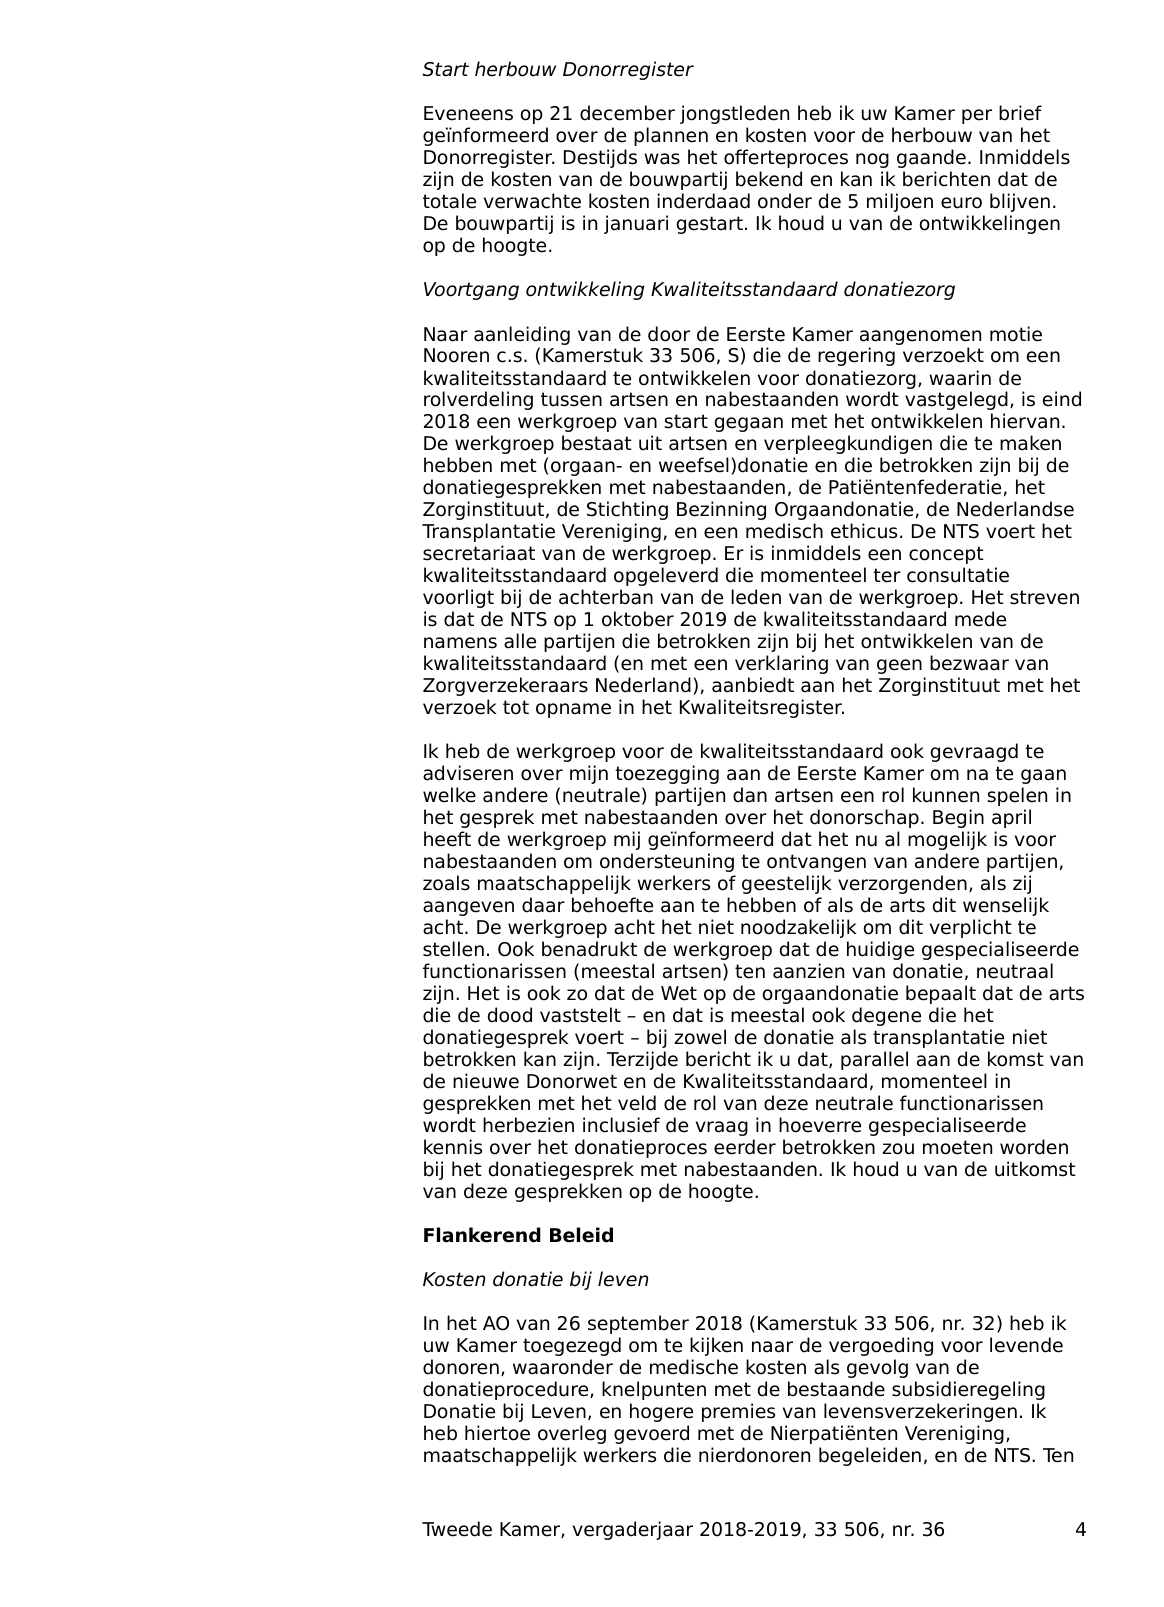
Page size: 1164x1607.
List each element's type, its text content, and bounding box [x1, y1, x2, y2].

subtitle Start herbouw Donorregister [422, 59, 1087, 81]
subtitle Voortgang ontwikkeling Kwaliteitsstandaard donatiezorg [422, 279, 1087, 301]
subtitle Kosten donatie bij leven [422, 1269, 1087, 1291]
text In het AO van 26 september 2018 (Kamerstuk 33 506, nr. 32) heb ik uw Kamer toegezegd om te kijken naar de vergoeding voor levende donoren, waaronder de medische kosten als gevolg van de donatieprocedure, knelpunten met de bestaande subsidieregeling Donatie bij Leven, en hogere premies van levensverzekeringen. Ik heb hiertoe overleg gevoerd met de Nierpatiënten Vereniging, maatschappelijk werkers die nierdonoren begeleiden, en de NTS. Ten [422, 1313, 1087, 1467]
subtitle Flankerend Beleid [422, 1225, 1087, 1247]
text Naar aanleiding van de door de Eerste Kamer aangenomen motie Nooren c.s. (Kamerstuk 33 506, S) die de regering verzoekt om een kwaliteitsstandaard te ontwikkelen voor donatiezorg, waarin de rolverdeling tussen artsen en nabestaanden wordt vastgelegd, is eind 2018 een werkgroep van start gegaan met het ontwikkelen hiervan. De werkgroep bestaat uit artsen en verpleegkundigen die te maken hebben met (orgaan- en weefsel)donatie en die betrokken zijn bij de donatiegesprekken met nabestaanden, de Patiëntenfederatie, het Zorginstituut, de Stichting Bezinning Orgaandonatie, de Nederlandse Transplantatie Vereniging, en een medisch ethicus. De NTS voert het secretariaat van de werkgroep. Er is inmiddels een concept kwaliteitsstandaard opgeleverd die momenteel ter consultatie voorligt bij de achterban van de leden van de werkgroep. Het streven is dat de NTS op 1 oktober 2019 de kwaliteitsstandaard mede namens alle partijen die betrokken zijn bij het ontwikkelen van de kwaliteitsstandaard (en met een verklaring van geen bezwaar van Zorgverzekeraars Nederland), aanbiedt aan het Zorginstituut met het verzoek tot opname in het Kwaliteitsregister. [422, 323, 1087, 719]
text Ik heb de werkgroep voor de kwaliteitsstandaard ook gevraagd te adviseren over mijn toezegging aan de Eerste Kamer om na te gaan welke andere (neutrale) partijen dan artsen een rol kunnen spelen in het gesprek met nabestaanden over het donorschap. Begin april heeft de werkgroep mij geïnformeerd dat het nu al mogelijk is voor nabestaanden om ondersteuning te ontvangen van andere partijen, zoals maatschappelijk werkers of geestelijk verzorgenden, als zij aangeven daar behoefte aan te hebben of als de arts dit wenselijk acht. De werkgroep acht het niet noodzakelijk om dit verplicht te stellen. Ook benadrukt de werkgroep dat de huidige gespecialiseerde functionarissen (meestal artsen) ten aanzien van donatie, neutraal zijn. Het is ook zo dat de Wet op de orgaandonatie bepaalt dat de arts die de dood vaststelt – en dat is meestal ook degene die het donatiegesprek voert – bij zowel de donatie als transplantatie niet betrokken kan zijn. Terzijde bericht ik u dat, parallel aan de komst van de nieuwe Donorwet en de Kwaliteitsstandaard, momenteel in gesprekken met het veld de rol van deze neutrale functionarissen wordt herbezien inclusief de vraag in hoeverre gespecialiseerde kennis over het donatieproces eerder betrokken zou moeten worden bij het donatiegesprek met nabestaanden. Ik houd u van de uitkomst van deze gesprekken op de hoogte. [422, 741, 1087, 1203]
text Eveneens op 21 december jongstleden heb ik uw Kamer per brief geïnformeerd over de plannen en kosten voor de herbouw van het Donorregister. Destijds was het offerteproces nog gaande. Inmiddels zijn de kosten van de bouwpartij bekend en kan ik berichten dat de totale verwachte kosten inderdaad onder de 5 miljoen euro blijven. De bouwpartij is in januari gestart. Ik houd u van de ontwikkelingen op de hoogte. [422, 103, 1087, 257]
